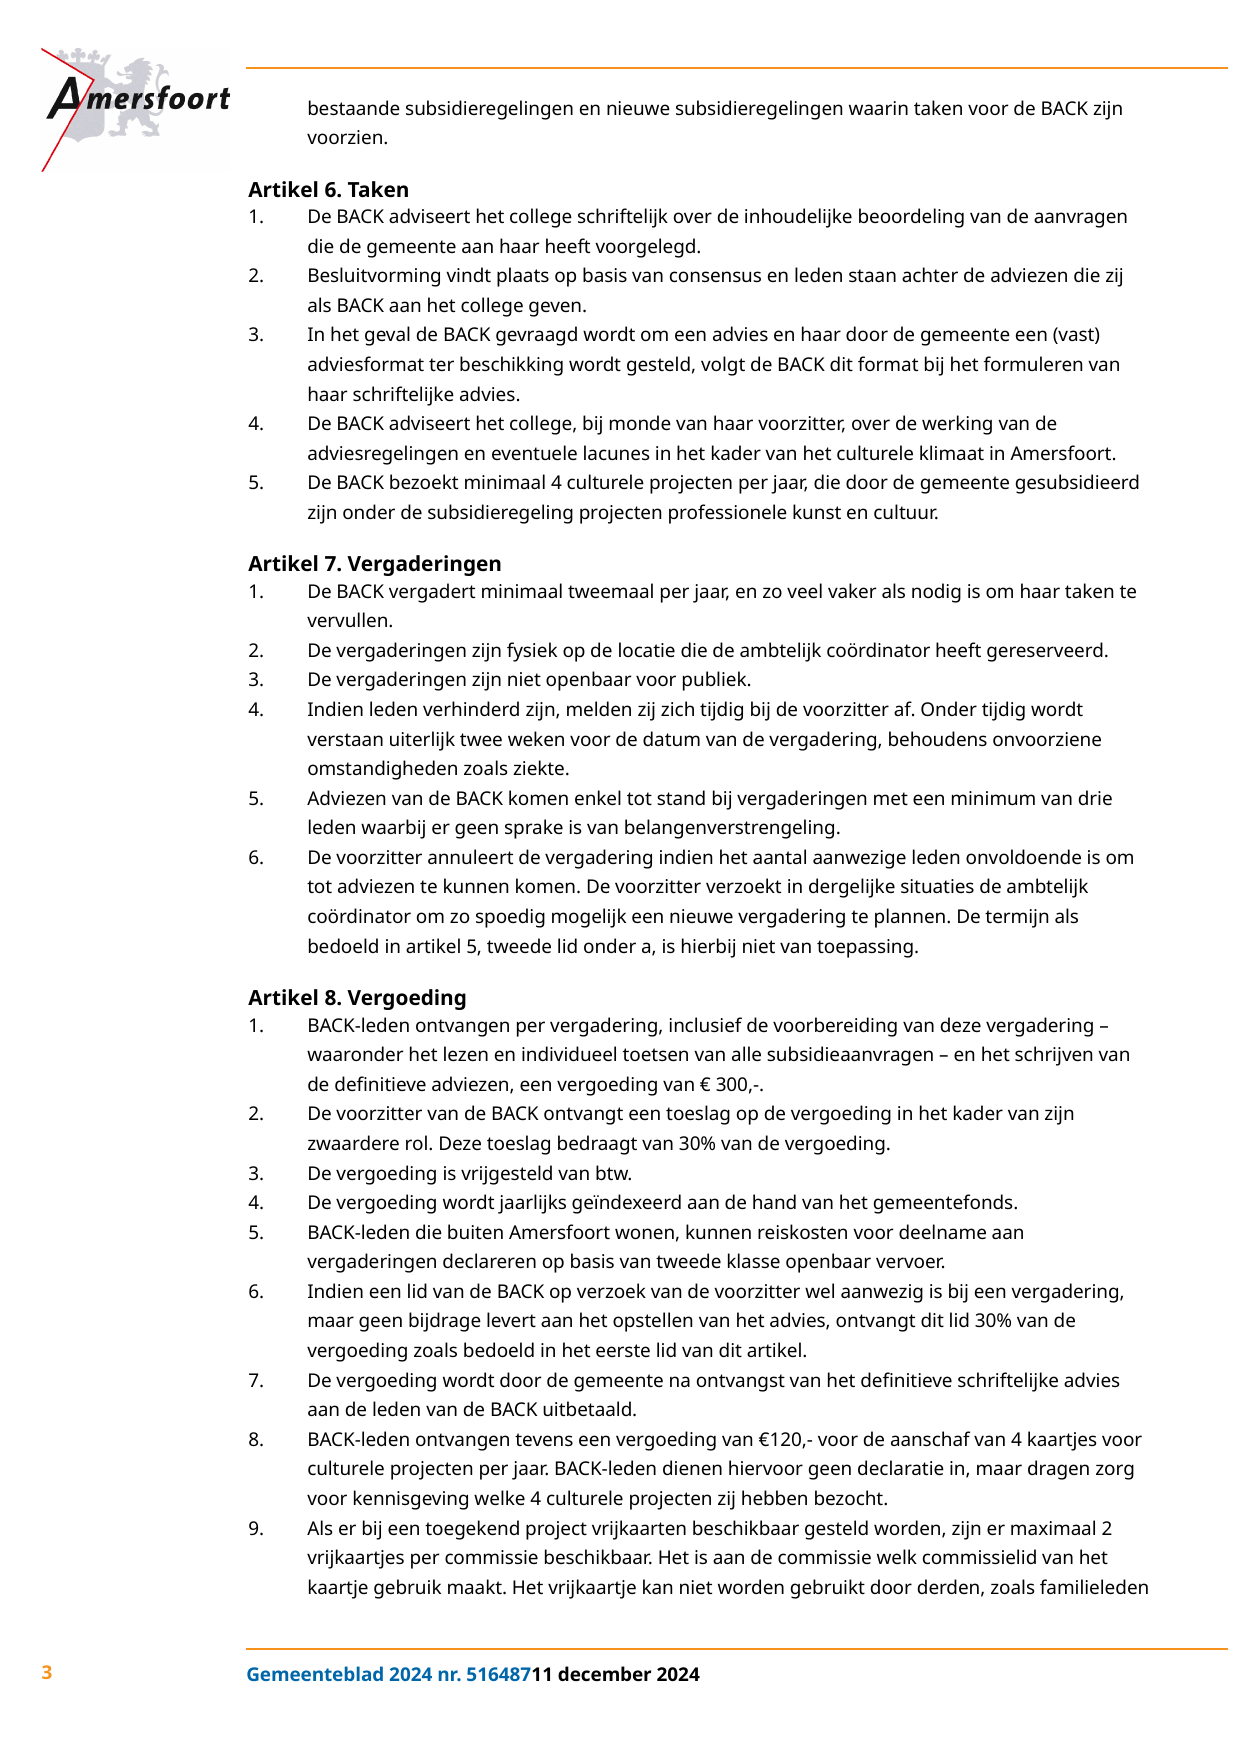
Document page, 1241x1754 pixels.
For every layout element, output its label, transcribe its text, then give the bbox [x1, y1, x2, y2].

list BACK-leden ontvangen per vergadering, inclusief de voorbereiding van deze vergadering – waaronder het lezen en individueel toetsen van alle subsidieaanvragen – en het schrijven van de definitieve adviezen, een vergoeding van € 300,-. [248, 1012, 1152, 1097]
text Artikel 8. Vergoeding [248, 983, 1152, 1012]
list De vergoeding is vrijgesteld van btw. [248, 1160, 1152, 1185]
list BACK-leden die buiten Amersfoort wonen, kunnen reiskosten voor deelname aan vergaderingen declareren op basis van tweede klasse openbaar vervoer. [248, 1219, 1152, 1274]
list De vergoeding wordt jaarlijks geïndexeerd aan de hand van het gemeentefonds. [248, 1189, 1152, 1215]
text Artikel 6. Taken [248, 175, 1152, 203]
list Besluitvorming vindt plaats op basis van consensus en leden staan achter de adviezen die zij als BACK aan het college geven. [248, 262, 1152, 318]
list Als er bij een toegekend project vrijkaarten beschikbaar gesteld worden, zijn er maximaal 2 vrijkaartjes per commissie beschikbaar. Het is aan de commissie welk commissielid van het kaartje gebruik maakt. Het vrijkaartje kan niet worden gebruikt door derden, zoals familieleden [248, 1515, 1152, 1599]
list De voorzitter annuleert de vergadering indien het aantal aanwezige leden onvoldoende is om tot adviezen te kunnen komen. De voorzitter verzoekt in dergelijke situaties de ambtelijk coördinator om zo spoedig mogelijk een nieuwe vergadering te plannen. De termijn als bedoeld in artikel 5, tweede lid onder a, is hierbij niet van toepassing. [248, 844, 1152, 959]
list Indien leden verhinderd zijn, melden zij zich tijdig bij de voorzitter af. Onder tijdig wordt verstaan uiterlijk twee weken voor de datum van de vergadering, behoudens onvoorziene omstandigheden zoals ziekte. [248, 696, 1152, 781]
list Adviezen van de BACK komen enkel tot stand bij vergaderingen met een minimum van drie leden waarbij er geen sprake is van belangenverstrengeling. [248, 785, 1152, 840]
list bestaande subsidieregelingen en nieuwe subsidieregelingen waarin taken voor de BACK zijn voorzien. [248, 95, 1152, 150]
list De BACK adviseert het college schriftelijk over de inhoudelijke beoordeling van de aanvragen die de gemeente aan haar heeft voorgelegd. [248, 203, 1152, 258]
list De BACK vergadert minimaal tweemaal per jaar, en zo veel vaker als nodig is om haar taken te vervullen. [248, 578, 1152, 633]
list De BACK bezoekt minimaal 4 culturele projecten per jaar, die door de gemeente gesubsidieerd zijn onder de subsidieregeling projecten professionele kunst en cultuur. [248, 469, 1152, 525]
picture [41, 47, 231, 172]
list De vergaderingen zijn niet openbaar voor publiek. [248, 667, 1152, 692]
list De voorzitter van de BACK ontvangt een toeslag op de vergoeding in het kader van zijn zwaardere rol. Deze toeslag bedraagt van 30% van de vergoeding. [248, 1101, 1152, 1156]
text Artikel 7. Vergaderingen [248, 549, 1152, 578]
list BACK-leden ontvangen tevens een vergoeding van €120,- voor de aanschaf van 4 kaartjes voor culturele projecten per jaar. BACK-leden dienen hiervoor geen declaratie in, maar dragen zorg voor kennisgeving welke 4 culturele projecten zij hebben bezocht. [248, 1426, 1152, 1511]
list De BACK adviseert het college, bij monde van haar voorzitter, over de werking van de adviesregelingen en eventuele lacunes in het kader van het culturele klimaat in Amersfoort. [248, 410, 1152, 466]
list In het geval de BACK gevraagd wordt om een advies en haar door de gemeente een (vast) adviesformat ter beschikking wordt gesteld, volgt de BACK dit format bij het formuleren van haar schriftelijke advies. [248, 322, 1152, 406]
list De vergoeding wordt door de gemeente na ontvangst van het definitieve schriftelijke advies aan de leden van de BACK uitbetaald. [248, 1367, 1152, 1422]
list De vergaderingen zijn fysiek op de locatie die de ambtelijk coördinator heeft gereserveerd. [248, 637, 1152, 663]
list Indien een lid van de BACK op verzoek van de voorzitter wel aanwezig is bij een vergadering, maar geen bijdrage levert aan het opstellen van het advies, ontvangt dit lid 30% van de vergoeding zoals bedoeld in het eerste lid van dit artikel. [248, 1278, 1152, 1363]
